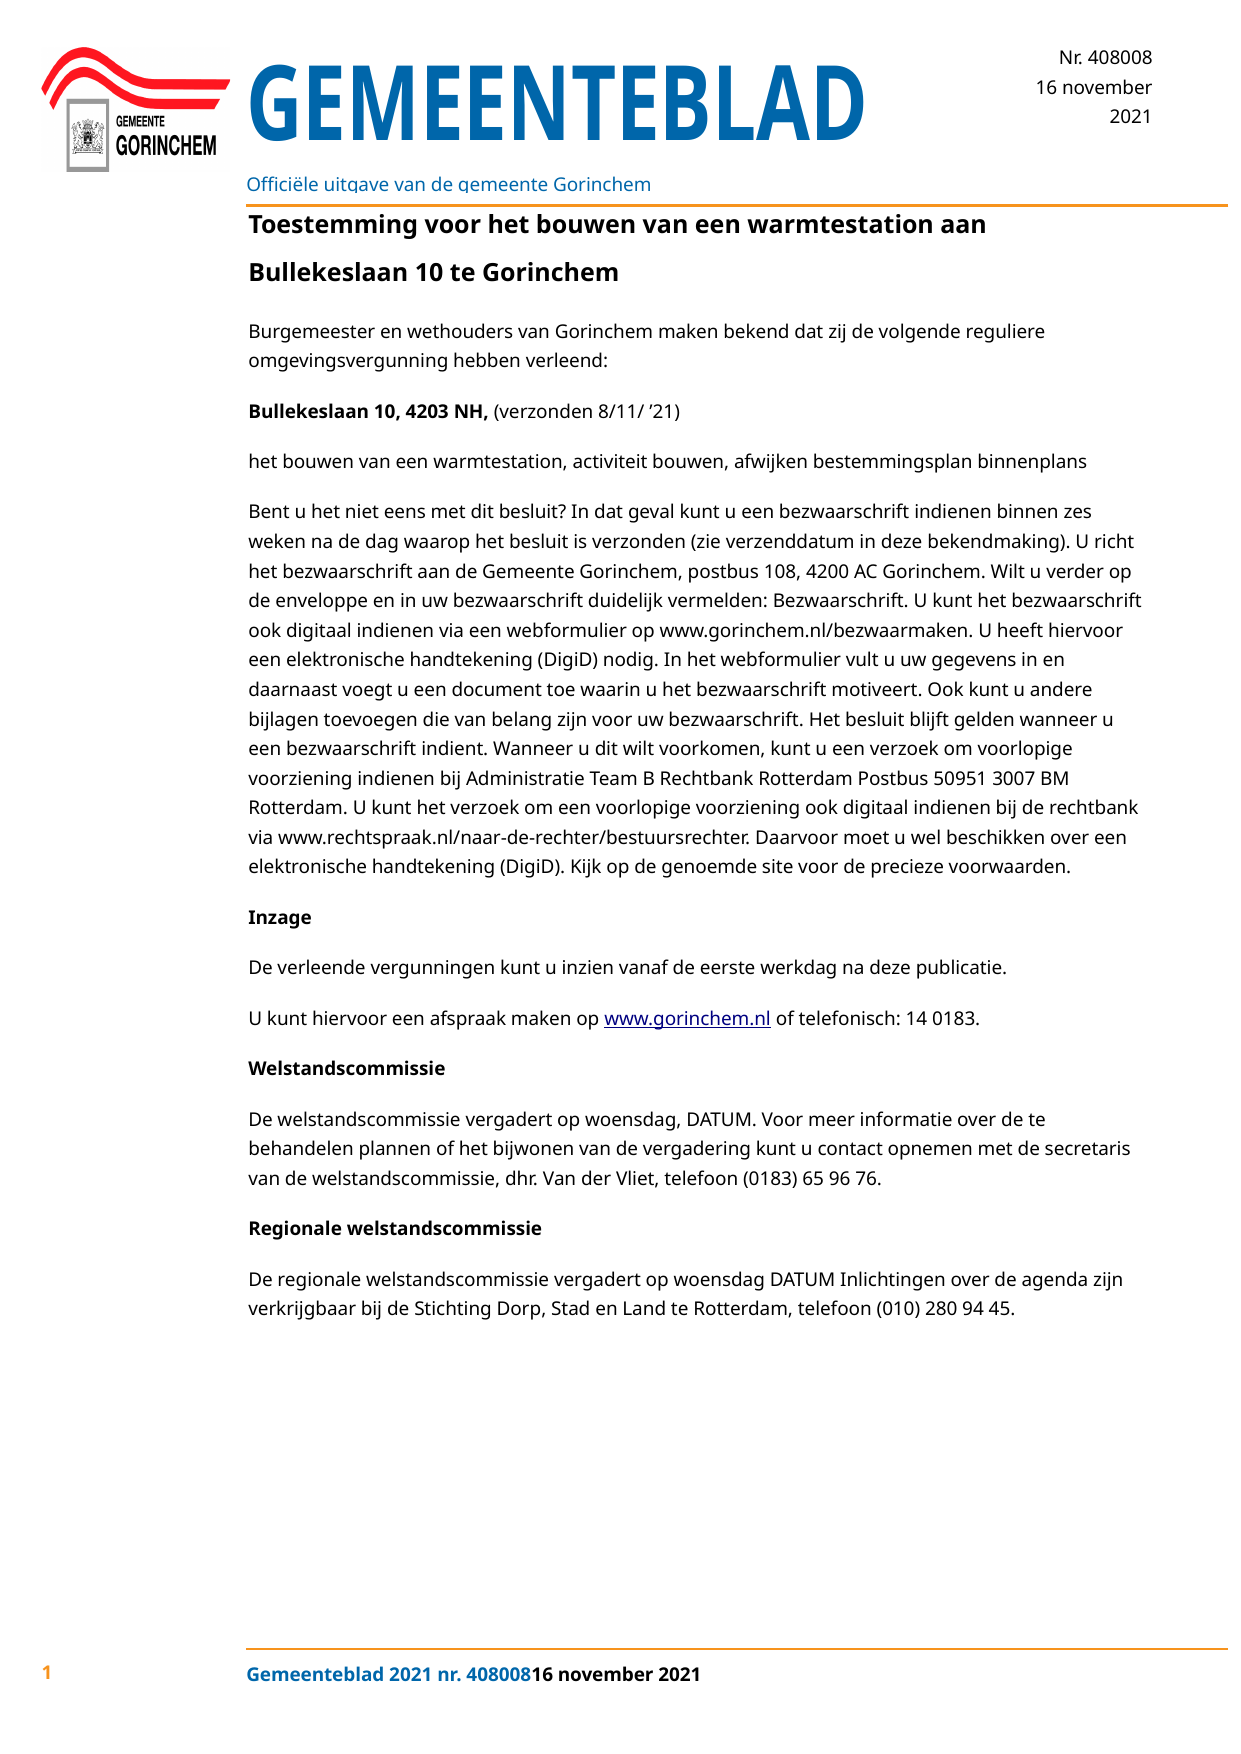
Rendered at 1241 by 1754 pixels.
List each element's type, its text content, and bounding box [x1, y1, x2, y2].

text Bent u het niet eens met dit besluit? In dat geval kunt u een bezwaarschrift indienen binnen zes weken na de dag waarop het besluit is verzonden (zie verzenddatum in deze bekendmaking). U richt het bezwaarschrift aan de Gemeente Gorinchem, postbus 108, 4200 AC Gorinchem. Wilt u verder op de enveloppe en in uw bezwaarschrift duidelijk vermelden: Bezwaarschrift. U kunt het bezwaarschrift ook digitaal indienen via een webformulier op www.gorinchem.nl/bezwaarmaken. U heeft hiervoor een elektronische handtekening (DigiD) nodig. In het webformulier vult u uw gegevens in en daarnaast voegt u een document toe waarin u het bezwaarschrift motiveert. Ook kunt u andere bijlagen toevoegen die van belang zijn voor uw bezwaarschrift. Het besluit blijft gelden wanneer u een bezwaarschrift indient. Wanneer u dit wilt voorkomen, kunt u een verzoek om voorlopige voorziening indienen bij Administratie Team B Rechtbank Rotterdam Postbus 50951 3007 BM Rotterdam. U kunt het verzoek om een voorlopige voorziening ook digitaal indienen bij de rechtbank via www.rechtspraak.nl/naar-de-rechter/bestuursrechter. Daarvoor moet u wel beschikken over een elektronische handtekening (DigiD). Kijk op de genoemde site voor de precieze voorwaarden. [248, 499, 1152, 879]
text De welstandscommissie vergadert op woensdag, DATUM. Voor meer informatie over de te behandelen plannen of het bijwonen van de vergadering kunt u contact opnemen met de secretaris van de welstandscommissie, dhr. Van der Vliet, telefoon (0183) 65 96 76. [248, 1106, 1152, 1191]
text Toestemming voor het bouwen van een warmtestation aan Bullekeslaan 10 te Gorinchem [248, 207, 1152, 288]
text Welstandscommissie [248, 1055, 1152, 1081]
text U kunt hiervoor een afspraak maken op www.gorinchem.nl of telefonisch: 14 0183. [248, 1005, 1152, 1031]
text Inzage [248, 904, 1152, 930]
text het bouwen van een warmtestation, activiteit bouwen, afwijken bestemmingsplan binnenplans [248, 448, 1152, 474]
picture [41, 47, 231, 172]
text Regionale welstandscommissie [248, 1215, 1152, 1241]
text Burgemeester en wethouders van Gorinchem maken bekend dat zij de volgende reguliere omgevingsvergunning hebben verleend: [248, 318, 1152, 373]
text De regionale welstandscommissie vergadert op woensdag DATUM Inlichtingen over de agenda zijn verkrijgbaar bij de Stichting Dorp, Stad en Land te Rotterdam, telefoon (010) 280 94 45. [248, 1266, 1152, 1321]
text De verleende vergunningen kunt u inzien vanaf de eerste werkdag na deze publicatie. [248, 954, 1152, 980]
text Bullekeslaan 10, 4203 NH, (verzonden 8/11/ ’21) [248, 398, 1152, 424]
